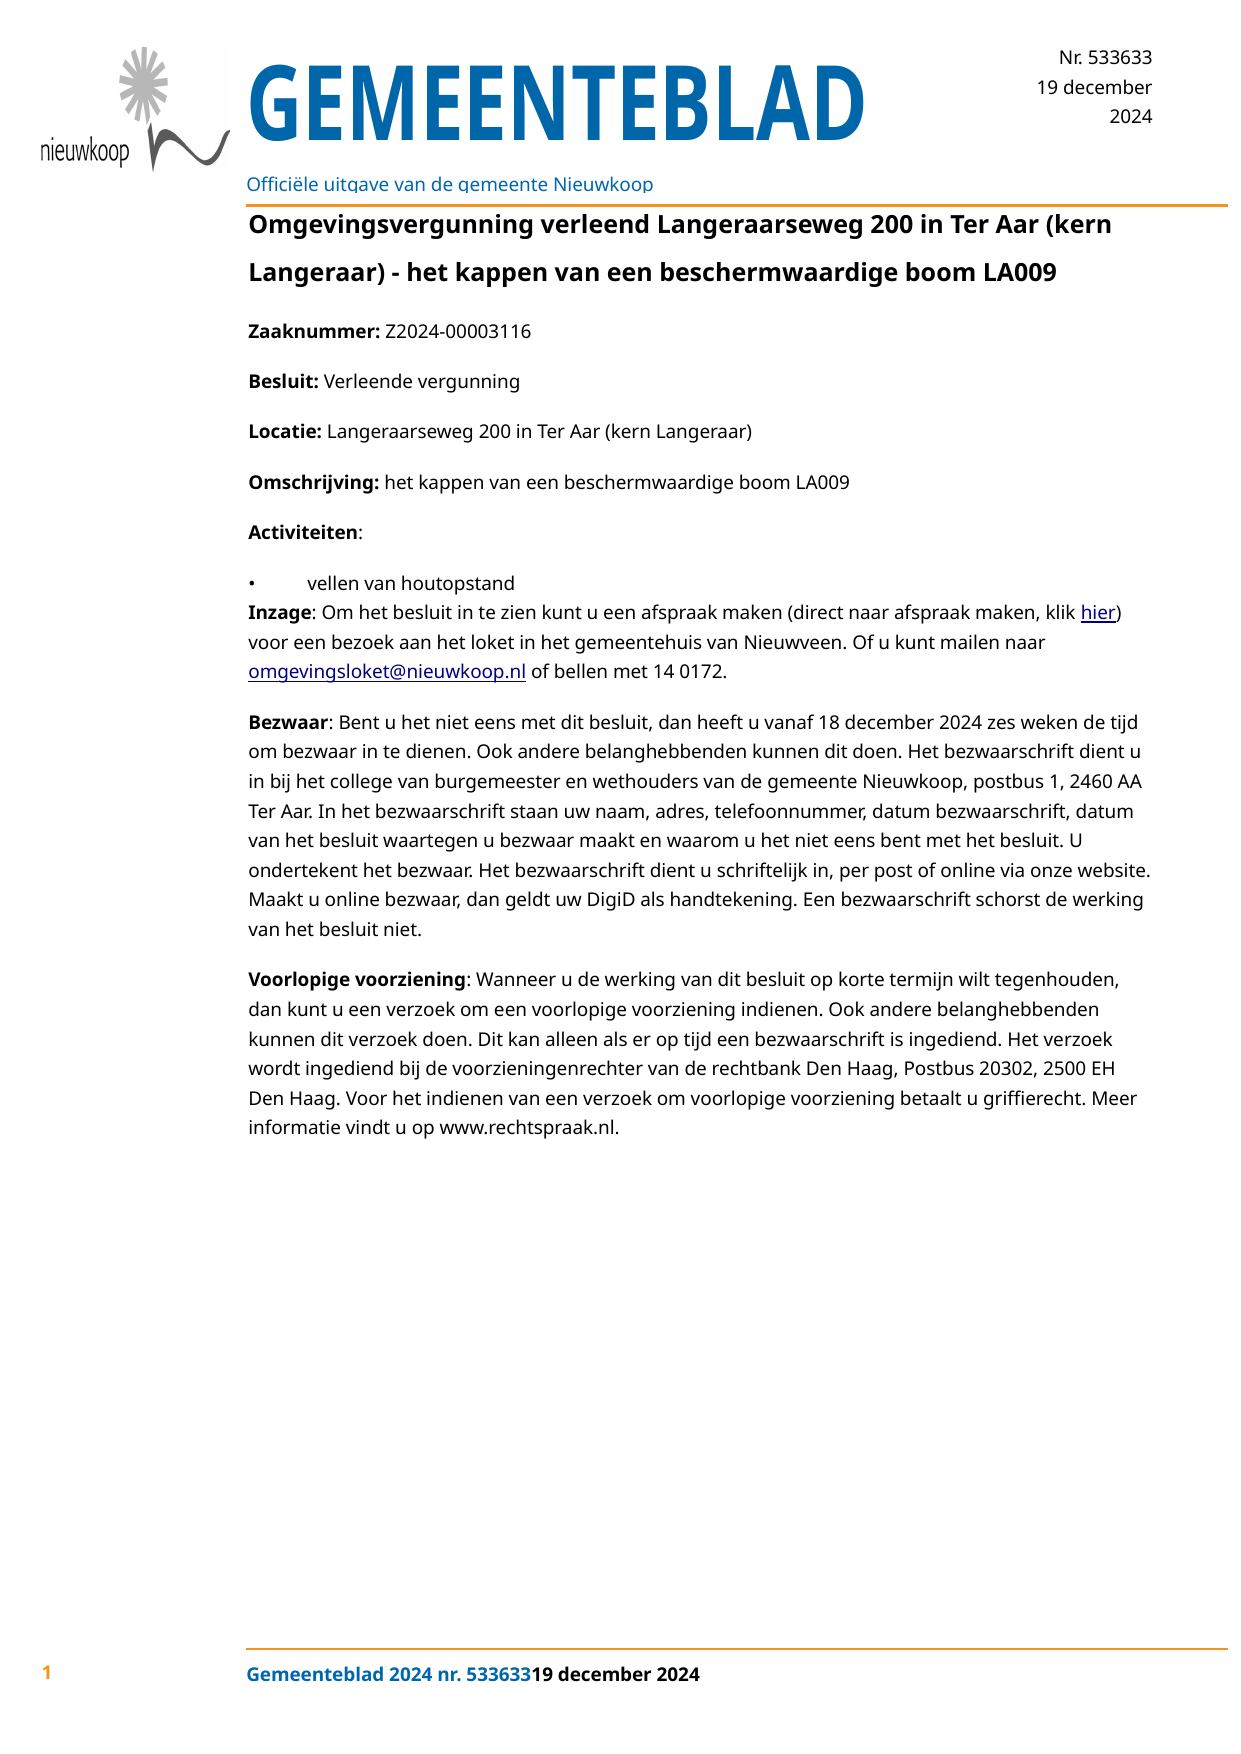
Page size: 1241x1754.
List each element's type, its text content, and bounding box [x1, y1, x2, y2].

text Voorlopige voorziening: Wanneer u de werking van dit besluit op korte termijn wilt tegenhouden, dan kunt u een verzoek om een voorlopige voorziening indienen. Ook andere belanghebbenden kunnen dit verzoek doen. Dit kan alleen als er op tijd een bezwaarschrift is ingediend. Het verzoek wordt ingediend bij de voorzieningenrechter van de rechtbank Den Haag, Postbus 20302, 2500 EH Den Haag. Voor het indienen van een verzoek om voorlopige voorziening betaalt u griffierecht. Meer informatie vindt u op www.rechtspraak.nl. [248, 967, 1152, 1140]
list vellen van houtopstand [248, 570, 1152, 596]
text Locatie: Langeraarseweg 200 in Ter Aar (kern Langeraar) [248, 419, 1152, 444]
text Besluit: Verleende vergunning [248, 368, 1152, 394]
text Omschrijving: het kappen van een beschermwaardige boom LA009 [248, 469, 1152, 495]
text Bezwaar: Bent u het niet eens met dit besluit, dan heeft u vanaf 18 december 2024 zes weken de tijd om bezwaar in te dienen. Ook andere belanghebbenden kunnen dit doen. Het bezwaarschrift dient u in bij het college van burgemeester en wethouders van de gemeente Nieuwkoop, postbus 1, 2460 AA Ter Aar. In het bezwaarschrift staan uw naam, adres, telefoonnummer, datum bezwaarschrift, datum van het besluit waartegen u bezwaar maakt en waarom u het niet eens bent met het besluit. U ondertekent het bezwaar. Het bezwaarschrift dient u schriftelijk in, per post of online via onze website. Maakt u online bezwaar, dan geldt uw DigiD als handtekening. Een bezwaarschrift schorst de werking van het besluit niet. [248, 709, 1152, 942]
picture [41, 47, 231, 172]
text Inzage: Om het besluit in te zien kunt u een afspraak maken (direct naar afspraak maken, klik hier) voor een bezoek aan het loket in het gemeentehuis van Nieuwveen. Of u kunt mailen naar omgevingsloket@nieuwkoop.nl of bellen met 14 0172. [248, 599, 1152, 684]
text Activiteiten: [248, 519, 1152, 545]
text Zaaknummer: Z2024-00003116 [248, 318, 1152, 344]
text Omgevingsvergunning verleend Langeraarseweg 200 in Ter Aar (kern Langeraar) - het kappen van een beschermwaardige boom LA009 [248, 207, 1152, 288]
